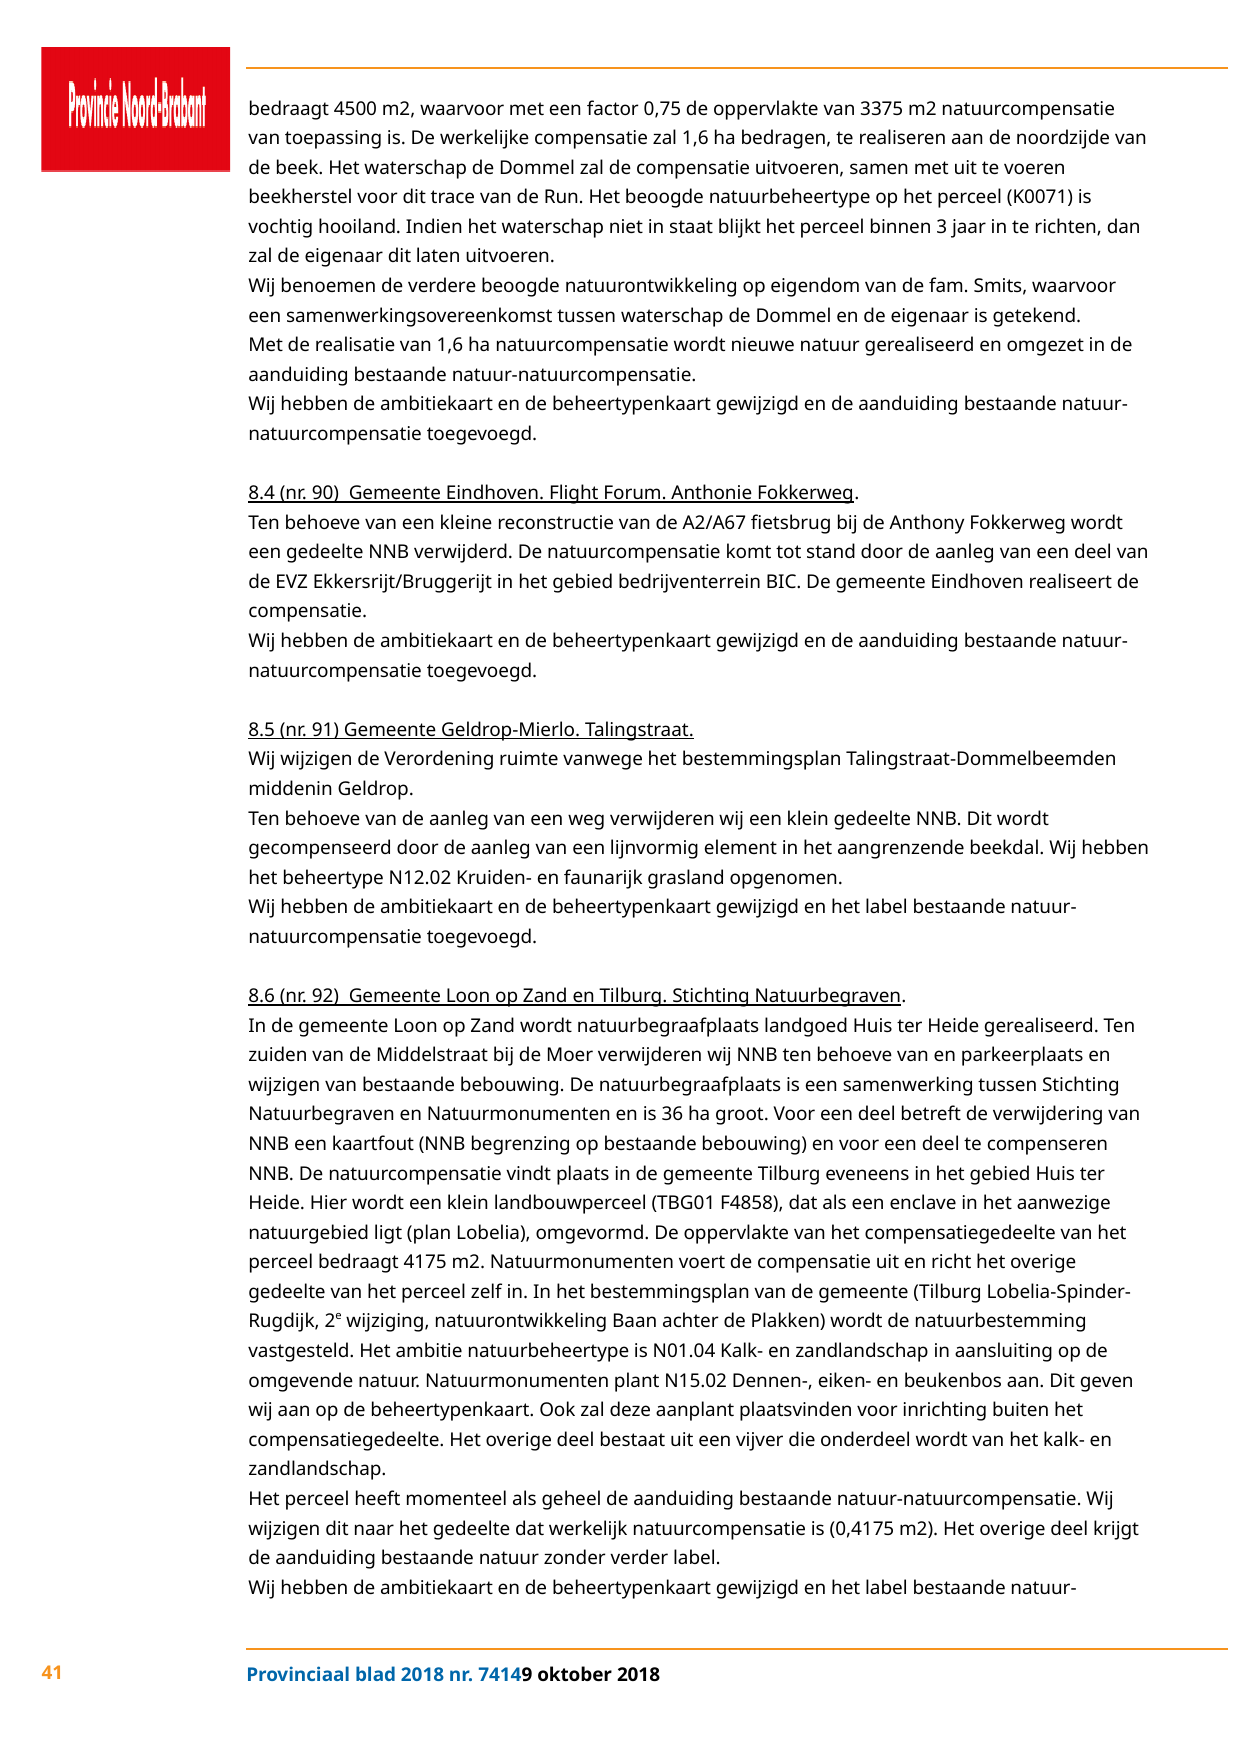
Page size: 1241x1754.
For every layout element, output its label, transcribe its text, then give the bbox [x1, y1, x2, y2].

text Wij hebben de ambitiekaart en de beheertypenkaart gewijzigd en het label bestaande natuur-natuurcompensatie toegevoegd. [248, 893, 1152, 949]
text 8.4 (nr. 90) Gemeente Eindhoven. Flight Forum. Anthonie Fokkerweg. [248, 479, 1152, 505]
text bedraagt 4500 m2, waarvoor met een factor 0,75 de oppervlakte van 3375 m2 natuurcompensatie van toepassing is. De werkelijke compensatie zal 1,6 ha bedragen, te realiseren aan de noordzijde van de beek. Het waterschap de Dommel zal de compensatie uitvoeren, samen met uit te voeren beekherstel voor dit trace van de Run. Het beoogde natuurbeheertype op het perceel (K0071) is vochtig hooiland. Indien het waterschap niet in staat blijkt het perceel binnen 3 jaar in te richten, dan zal de eigenaar dit laten uitvoeren. [248, 95, 1152, 268]
text Ten behoeve van de aanleg van een weg verwijderen wij een klein gedeelte NNB. Dit wordt gecompenseerd door de aanleg van een lijnvormig element in het aangrenzende beekdal. Wij hebben het beheertype N12.02 Kruiden- en faunarijk grasland opgenomen. [248, 805, 1152, 890]
picture [41, 47, 231, 172]
text Met de realisatie van 1,6 ha natuurcompensatie wordt nieuwe natuur gerealiseerd en omgezet in de aanduiding bestaande natuur-natuurcompensatie. [248, 331, 1152, 387]
text Wij hebben de ambitiekaart en de beheertypenkaart gewijzigd en het label bestaande natuur- [248, 1574, 1152, 1600]
text In de gemeente Loon op Zand wordt natuurbegraafplaats landgoed Huis ter Heide gerealiseerd. Ten zuiden van de Middelstraat bij de Moer verwijderen wij NNB ten behoeve van en parkeerplaats en wijzigen van bestaande bebouwing. De natuurbegraafplaats is een samenwerking tussen Stichting Natuurbegraven en Natuurmonumenten en is 36 ha groot. Voor een deel betreft de verwijdering van NNB een kaartfout (NNB begrenzing op bestaande bebouwing) en voor een deel te compenseren NNB. De natuurcompensatie vindt plaats in de gemeente Tilburg eveneens in het gebied Huis ter Heide. Hier wordt een klein landbouwperceel (TBG01 F4858), dat als een enclave in het aanwezige natuurgebied ligt (plan Lobelia), omgevormd. De oppervlakte van het compensatiegedeelte van het perceel bedraagt 4175 m2. Natuurmonumenten voert de compensatie uit en richt het overige gedeelte van het perceel zelf in. In het bestemmingsplan van de gemeente (Tilburg Lobelia-Spinder-Rugdijk, 2e wijziging, natuurontwikkeling Baan achter de Plakken) wordt de natuurbestemming vastgesteld. Het ambitie natuurbeheertype is N01.04 Kalk- en zandlandschap in aansluiting op de omgevende natuur. Natuurmonumenten plant N15.02 Dennen-, eiken- en beukenbos aan. Dit geven wij aan op de beheertypenkaart. Ook zal deze aanplant plaatsvinden voor inrichting buiten het compensatiegedeelte. Het overige deel bestaat uit een vijver die onderdeel wordt van het kalk- en zandlandschap. [248, 1012, 1152, 1481]
text Wij hebben de ambitiekaart en de beheertypenkaart gewijzigd en de aanduiding bestaande natuur-natuurcompensatie toegevoegd. [248, 627, 1152, 683]
text Wij hebben de ambitiekaart en de beheertypenkaart gewijzigd en de aanduiding bestaande natuur-natuurcompensatie toegevoegd. [248, 391, 1152, 446]
text Het perceel heeft momenteel als geheel de aanduiding bestaande natuur-natuurcompensatie. Wij wijzigen dit naar het gedeelte dat werkelijk natuurcompensatie is (0,4175 m2). Het overige deel krijgt de aanduiding bestaande natuur zonder verder label. [248, 1485, 1152, 1570]
text 8.5 (nr. 91) Gemeente Geldrop-Mierlo. Talingstraat. [248, 716, 1152, 742]
text Wij wijzigen de Verordening ruimte vanwege het bestemmingsplan Talingstraat-Dommelbeemden middenin Geldrop. [248, 746, 1152, 801]
text Wij benoemen de verdere beoogde natuurontwikkeling op eigendom van de fam. Smits, waarvoor een samenwerkingsovereenkomst tussen waterschap de Dommel en de eigenaar is getekend. [248, 272, 1152, 328]
text 8.6 (nr. 92) Gemeente Loon op Zand en Tilburg. Stichting Natuurbegraven. [248, 982, 1152, 1008]
text Ten behoeve van een kleine reconstructie van de A2/A67 fietsbrug bij de Anthony Fokkerweg wordt een gedeelte NNB verwijderd. De natuurcompensatie komt tot stand door de aanleg van een deel van de EVZ Ekkersrijt/Bruggerijt in het gebied bedrijventerrein BIC. De gemeente Eindhoven realiseert de compensatie. [248, 509, 1152, 623]
